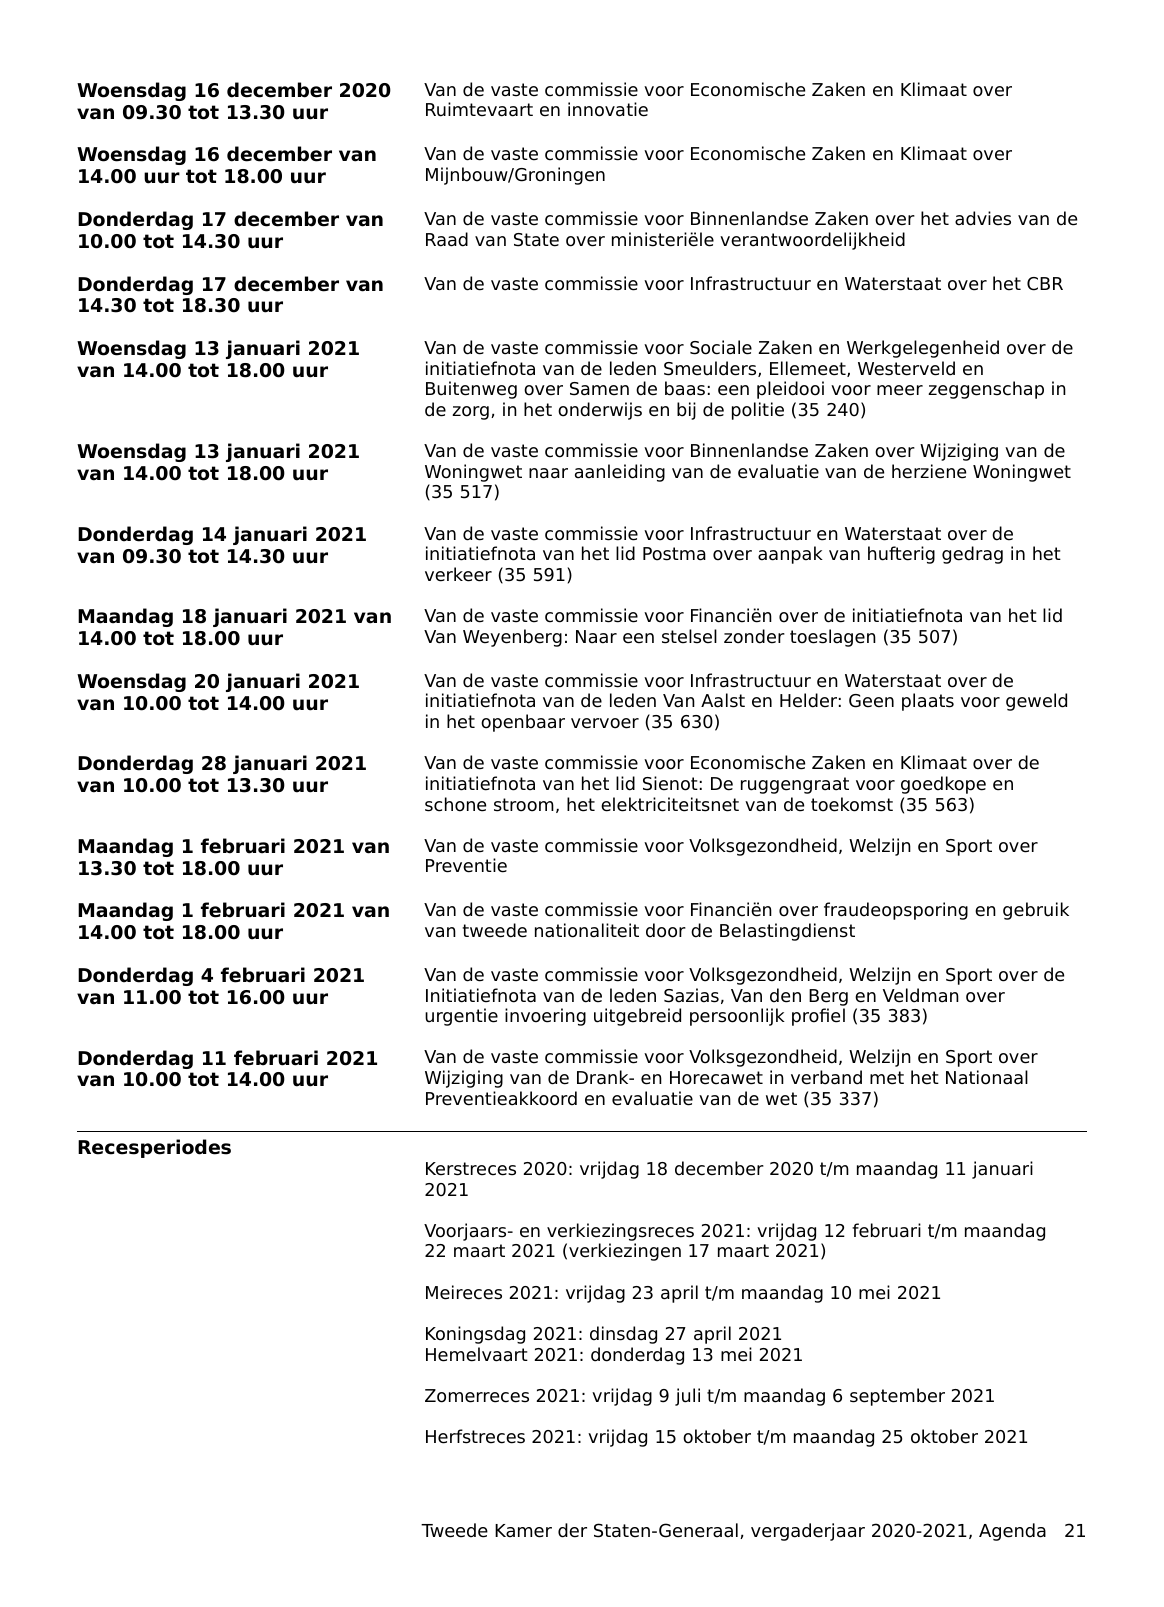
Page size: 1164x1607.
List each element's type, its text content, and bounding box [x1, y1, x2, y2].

table_cell [77, 650, 401, 671]
table_header [418, 1132, 1087, 1159]
table_cell [418, 318, 1087, 338]
table_cell [77, 1221, 401, 1262]
table_cell [401, 80, 418, 124]
table_cell [418, 586, 1087, 606]
table_cell [77, 1262, 401, 1283]
table_cell Maandag 18 januari 2021 van 14.00 tot 18.00 uur [77, 606, 401, 650]
table_cell [401, 188, 418, 209]
table_cell [418, 59, 1087, 80]
table_cell Kerstreces 2020: vrijdag 18 december 2020 t/m maandag 11 januari 2021 [418, 1159, 1087, 1200]
table_cell [401, 209, 418, 253]
table_cell Woensdag 20 januari 2021 van 10.00 tot 14.00 uur [77, 671, 401, 733]
table_cell Van de vaste commissie voor Infrastructuur en Waterstaat over de initiatiefnota van de leden Van Aalst en Helder: Geen plaats voor geweld in het openbaar vervoer (35 630) [418, 671, 1087, 733]
table_cell Woensdag 16 december van 14.00 uur tot 18.00 uur [77, 144, 401, 188]
table_cell [418, 188, 1087, 209]
table_cell [77, 1386, 401, 1406]
table_cell Van de vaste commissie voor Sociale Zaken en Werkgelegenheid over de initiatiefnota van de leden Smeulders, Ellemeet, Westerveld en Buitenweg over Samen de baas: een pleidooi voor meer zeggenschap in de zorg, in het onderwijs en bij de politie (35 240) [418, 338, 1087, 421]
table_cell [418, 880, 1087, 900]
table_cell Maandag 1 februari 2021 van 14.00 tot 18.00 uur [77, 900, 401, 944]
table_cell [418, 1262, 1087, 1283]
table_cell [401, 144, 418, 188]
table_cell [77, 880, 401, 900]
table_cell [401, 421, 418, 441]
table_cell Voorjaars- en verkiezingsreces 2021: vrijdag 12 februari t/m maandag 22 maart 2021 (verkiezingen 17 maart 2021) [418, 1221, 1087, 1262]
table_cell [401, 441, 418, 503]
table_cell [401, 1262, 418, 1283]
table_cell [401, 880, 418, 900]
table_cell Maandag 1 februari 2021 van 13.30 tot 18.00 uur [77, 836, 401, 880]
table_cell [401, 59, 418, 80]
table_cell Van de vaste commissie voor Binnenlandse Zaken over Wijziging van de Woningwet naar aanleiding van de evaluatie van de herziene Woningwet (35 517) [418, 441, 1087, 503]
table_cell [77, 944, 401, 965]
table_cell [418, 421, 1087, 441]
table_cell Zomerreces 2021: vrijdag 9 juli t/m maandag 6 september 2021 [418, 1386, 1087, 1406]
table_cell [401, 733, 418, 753]
table_cell [401, 965, 418, 1027]
table_cell [77, 586, 401, 606]
table_cell [77, 318, 401, 338]
table_cell Woensdag 13 januari 2021 van 14.00 tot 18.00 uur [77, 441, 401, 503]
table_cell [77, 1324, 401, 1344]
table_cell Hemelvaart 2021: donderdag 13 mei 2021 [418, 1345, 1087, 1365]
table_cell [77, 503, 401, 524]
table_cell [77, 1427, 401, 1448]
table_cell [401, 253, 418, 273]
table_cell [401, 124, 418, 144]
table_cell [77, 1200, 401, 1221]
table_cell [401, 606, 418, 650]
table_cell Herfstreces 2021: vrijdag 15 oktober t/m maandag 25 oktober 2021 [418, 1427, 1087, 1448]
table_cell [401, 671, 418, 733]
table_cell Donderdag 17 december van 14.30 tot 18.30 uur [77, 274, 401, 317]
table_cell [77, 733, 401, 753]
table_cell [418, 1406, 1087, 1427]
table_cell Meireces 2021: vrijdag 23 april t/m maandag 10 mei 2021 [418, 1283, 1087, 1303]
table_cell [418, 815, 1087, 836]
table_cell [418, 503, 1087, 524]
table_cell [401, 1027, 418, 1047]
table_cell [77, 59, 401, 80]
table_cell [77, 188, 401, 209]
table_cell [418, 253, 1087, 273]
table_cell [77, 1345, 401, 1365]
table_cell [401, 944, 418, 965]
table_cell Van de vaste commissie voor Infrastructuur en Waterstaat over het CBR [418, 274, 1087, 317]
table_cell [401, 753, 418, 815]
table_cell [401, 1221, 418, 1262]
table_cell Van de vaste commissie voor Financiën over de initiatiefnota van het lid Van Weyenberg: Naar een stelsel zonder toeslagen (35 507) [418, 606, 1087, 650]
table_cell [401, 815, 418, 836]
table_cell Van de vaste commissie voor Infrastructuur en Waterstaat over de initiatiefnota van het lid Postma over aanpak van hufterig gedrag in het verkeer (35 591) [418, 524, 1087, 586]
table_cell [401, 836, 418, 880]
table_cell [418, 1448, 1087, 1468]
table_cell [401, 1448, 418, 1468]
table_cell Donderdag 17 december van 10.00 tot 14.30 uur [77, 209, 401, 253]
table_cell Van de vaste commissie voor Binnenlandse Zaken over het advies van de Raad van State over ministeriële verantwoordelijkheid [418, 209, 1087, 253]
table_cell Van de vaste commissie voor Volksgezondheid, Welzijn en Sport over Preventie [418, 836, 1087, 880]
table_cell [418, 124, 1087, 144]
table_cell [77, 1159, 401, 1200]
table_cell [401, 1048, 418, 1109]
table_cell [418, 1365, 1087, 1386]
table_cell [401, 524, 418, 586]
table_cell [401, 1283, 418, 1303]
table_cell [401, 318, 418, 338]
table_cell Van de vaste commissie voor Volksgezondheid, Welzijn en Sport over Wijziging van de Drank- en Horecawet in verband met het Nationaal Preventieakkoord en evaluatie van de wet (35 337) [418, 1048, 1087, 1109]
table_cell Van de vaste commissie voor Economische Zaken en Klimaat over Ruimtevaart en innovatie [418, 80, 1087, 124]
table_cell [77, 1406, 401, 1427]
table_cell Van de vaste commissie voor Economische Zaken en Klimaat over de initiatiefnota van het lid Sienot: De ruggengraat voor goedkope en schone stroom, het elektriciteitsnet van de toekomst (35 563) [418, 753, 1087, 815]
table_cell [77, 1027, 401, 1047]
table_cell [401, 1324, 418, 1344]
table_cell Woensdag 13 januari 2021 van 14.00 tot 18.00 uur [77, 338, 401, 421]
table_cell [77, 1303, 401, 1324]
table_cell [401, 338, 418, 421]
table_cell [401, 650, 418, 671]
table_header Recesperiodes [77, 1132, 401, 1159]
table_cell [401, 1303, 418, 1324]
table_cell [418, 1200, 1087, 1221]
table_cell [401, 586, 418, 606]
table_cell [418, 1303, 1087, 1324]
table_cell [77, 421, 401, 441]
table_cell [418, 650, 1087, 671]
table_cell [77, 253, 401, 273]
table_cell Donderdag 11 februari 2021 van 10.00 tot 14.00 uur [77, 1048, 401, 1109]
table_cell [418, 944, 1087, 965]
table_cell [401, 503, 418, 524]
table_cell Van de vaste commissie voor Volksgezondheid, Welzijn en Sport over de Initiatiefnota van de leden Sazias, Van den Berg en Veldman over urgentie invoering uitgebreid persoonlijk profiel (35 383) [418, 965, 1087, 1027]
table_cell [401, 1406, 418, 1427]
table_cell [77, 1448, 401, 1468]
table_cell [77, 1283, 401, 1303]
table_cell [401, 1159, 418, 1200]
table_cell Van de vaste commissie voor Economische Zaken en Klimaat over Mijnbouw/Groningen [418, 144, 1087, 188]
table_cell Koningsdag 2021: dinsdag 27 april 2021 [418, 1324, 1087, 1344]
table_cell Donderdag 14 januari 2021 van 09.30 tot 14.30 uur [77, 524, 401, 586]
table_cell [77, 1365, 401, 1386]
table_cell Donderdag 4 februari 2021 van 11.00 tot 16.00 uur [77, 965, 401, 1027]
table_cell [401, 1427, 418, 1448]
table_cell [418, 733, 1087, 753]
table_cell [418, 1027, 1087, 1047]
table_cell [401, 1365, 418, 1386]
table_cell [401, 1386, 418, 1406]
table_cell Van de vaste commissie voor Financiën over fraudeopsporing en gebruik van tweede nationaliteit door de Belastingdienst [418, 900, 1087, 944]
table_cell [401, 1345, 418, 1365]
table_cell Woensdag 16 december 2020 van 09.30 tot 13.30 uur [77, 80, 401, 124]
table_cell [401, 900, 418, 944]
table_cell [401, 1200, 418, 1221]
table_cell [401, 274, 418, 317]
table_header [401, 1132, 418, 1159]
table_cell [77, 124, 401, 144]
table_cell Donderdag 28 januari 2021 van 10.00 tot 13.30 uur [77, 753, 401, 815]
table_cell [77, 815, 401, 836]
